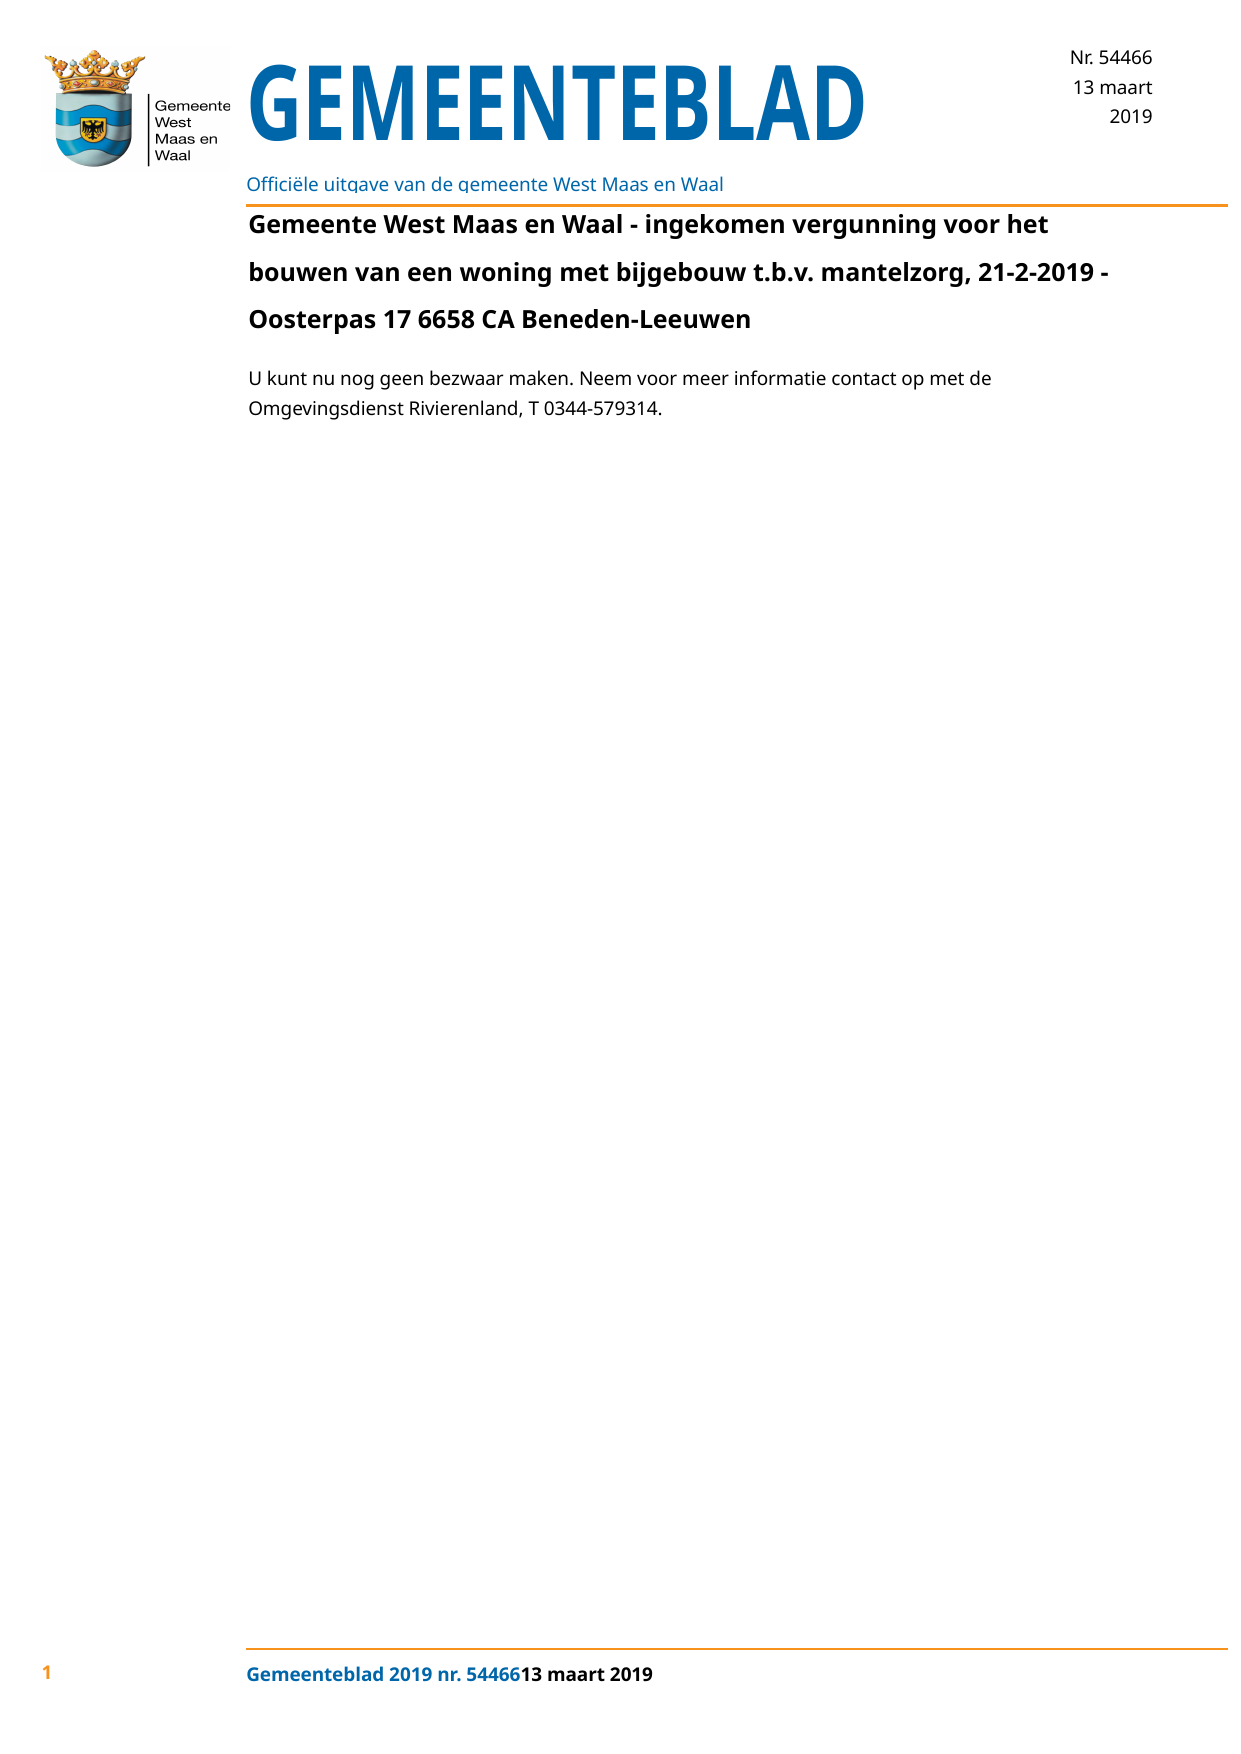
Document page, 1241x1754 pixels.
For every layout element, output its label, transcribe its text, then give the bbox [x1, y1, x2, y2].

text Gemeente West Maas en Waal - ingekomen vergunning voor het bouwen van een woning met bijgebouw t.b.v. mantelzorg, 21-2-2019 - Oosterpas 17 6658 CA Beneden-Leeuwen [248, 207, 1152, 336]
text U kunt nu nog geen bezwaar maken. Neem voor meer informatie contact op met de Omgevingsdienst Rivierenland, T 0344-579314. [248, 366, 1152, 421]
picture [41, 47, 231, 172]
